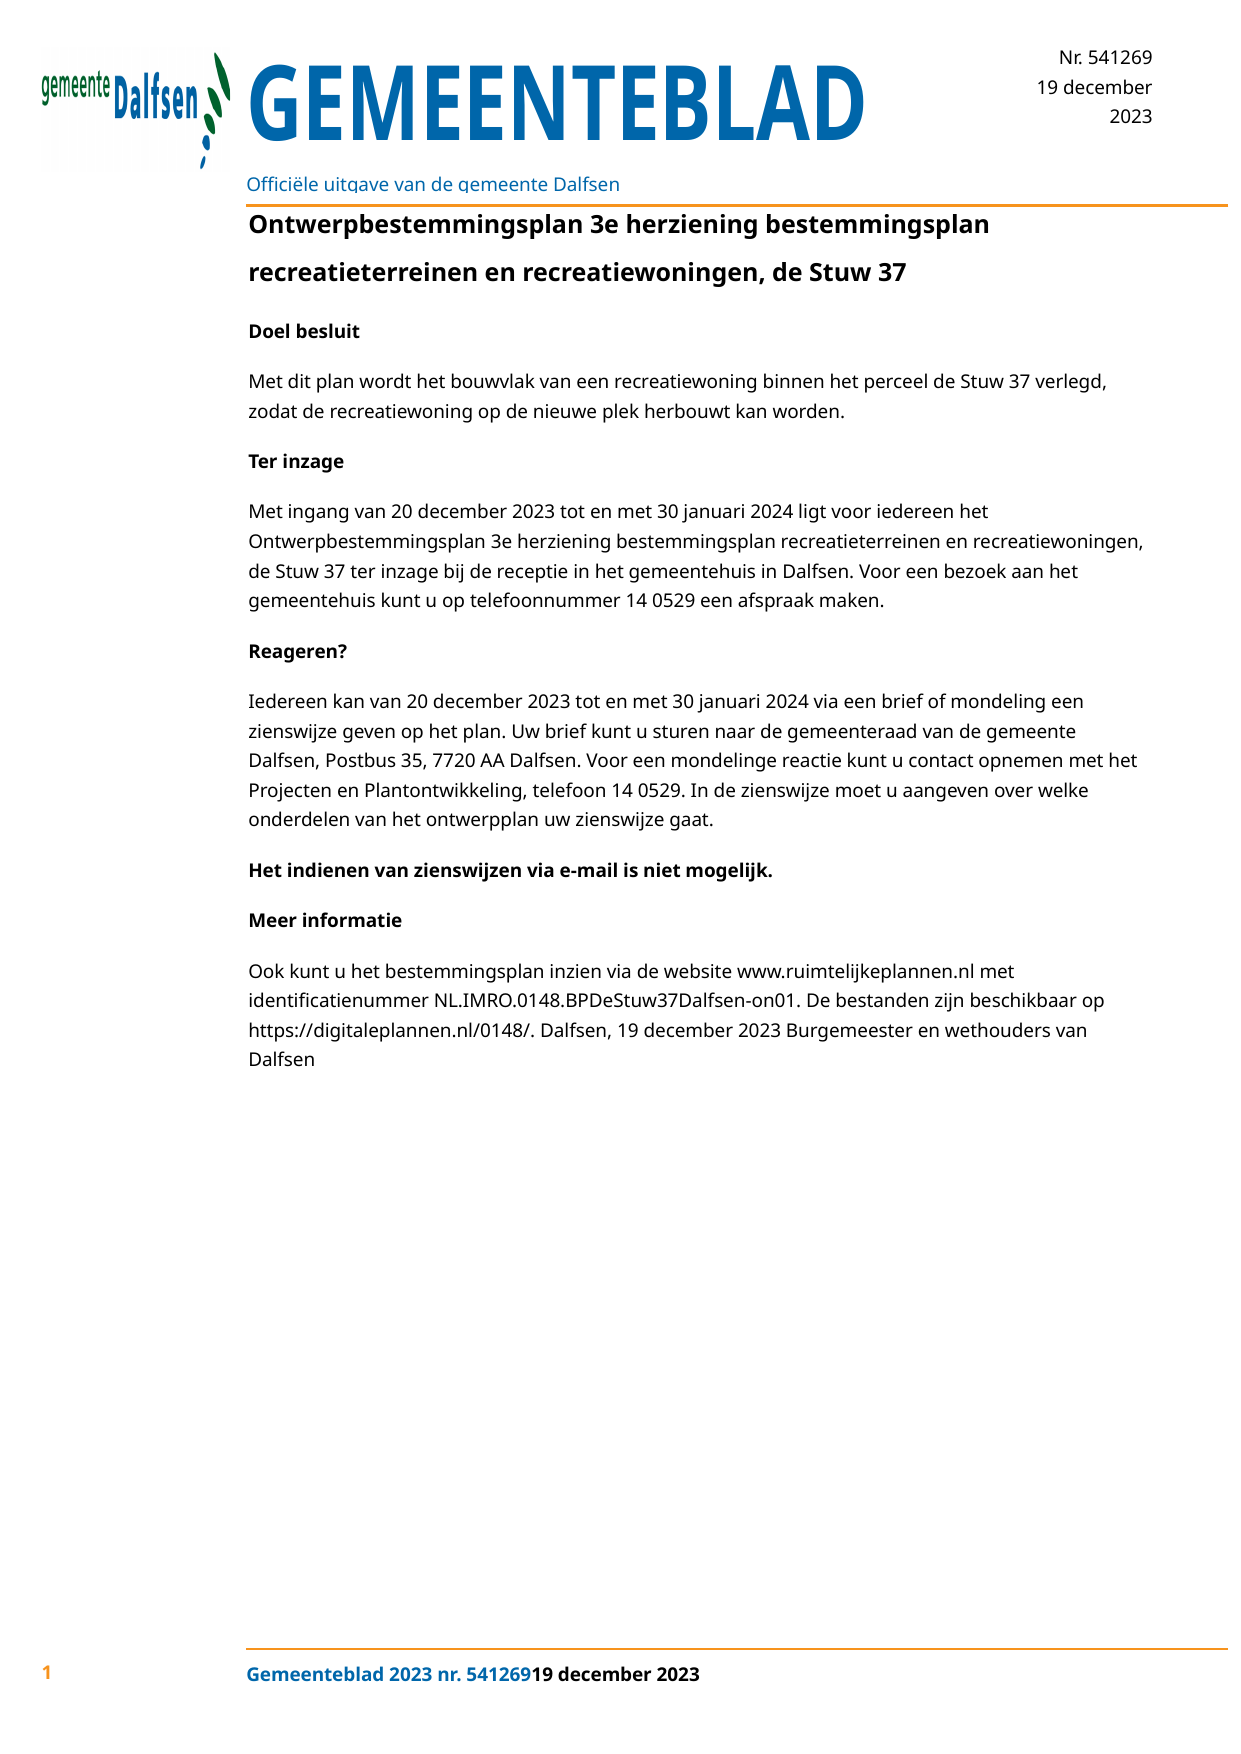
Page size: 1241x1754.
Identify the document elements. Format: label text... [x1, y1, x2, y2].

text Met ingang van 20 december 2023 tot en met 30 januari 2024 ligt voor iedereen het Ontwerpbestemmingsplan 3e herziening bestemmingsplan recreatieterreinen en recreatiewoningen, de Stuw 37 ter inzage bij de receptie in het gemeentehuis in Dalfsen. Voor een bezoek aan het gemeentehuis kunt u op telefoonnummer 14 0529 een afspraak maken. [248, 499, 1152, 613]
picture [41, 47, 231, 172]
text Het indienen van zienswijzen via e-mail is niet mogelijk. [248, 857, 1152, 883]
text Meer informatie [248, 907, 1152, 933]
text Iedereen kan van 20 december 2023 tot en met 30 januari 2024 via een brief of mondeling een zienswijze geven op het plan. Uw brief kunt u sturen naar de gemeenteraad van de gemeente Dalfsen, Postbus 35, 7720 AA Dalfsen. Voor een mondelinge reactie kunt u contact opnemen met het Projecten en Plantontwikkeling, telefoon 14 0529. In de zienswijze moet u aangeven over welke onderdelen van het ontwerpplan uw zienswijze gaat. [248, 688, 1152, 832]
text Ter inzage [248, 448, 1152, 474]
text Ontwerpbestemmingsplan 3e herziening bestemmingsplan recreatieterreinen en recreatiewoningen, de Stuw 37 [248, 207, 1152, 288]
text Met dit plan wordt het bouwvlak van een recreatiewoning binnen het perceel de Stuw 37 verlegd, zodat de recreatiewoning op de nieuwe plek herbouwt kan worden. [248, 368, 1152, 424]
text Doel besluit [248, 318, 1152, 344]
text Reageren? [248, 638, 1152, 664]
text Ook kunt u het bestemmingsplan inzien via de website www.ruimtelijkeplannen.nl met identificatienummer NL.IMRO.0148.BPDeStuw37Dalfsen-on01. De bestanden zijn beschikbaar op https://digitaleplannen.nl/0148/. Dalfsen, 19 december 2023 Burgemeester en wethouders van Dalfsen [248, 958, 1152, 1072]
